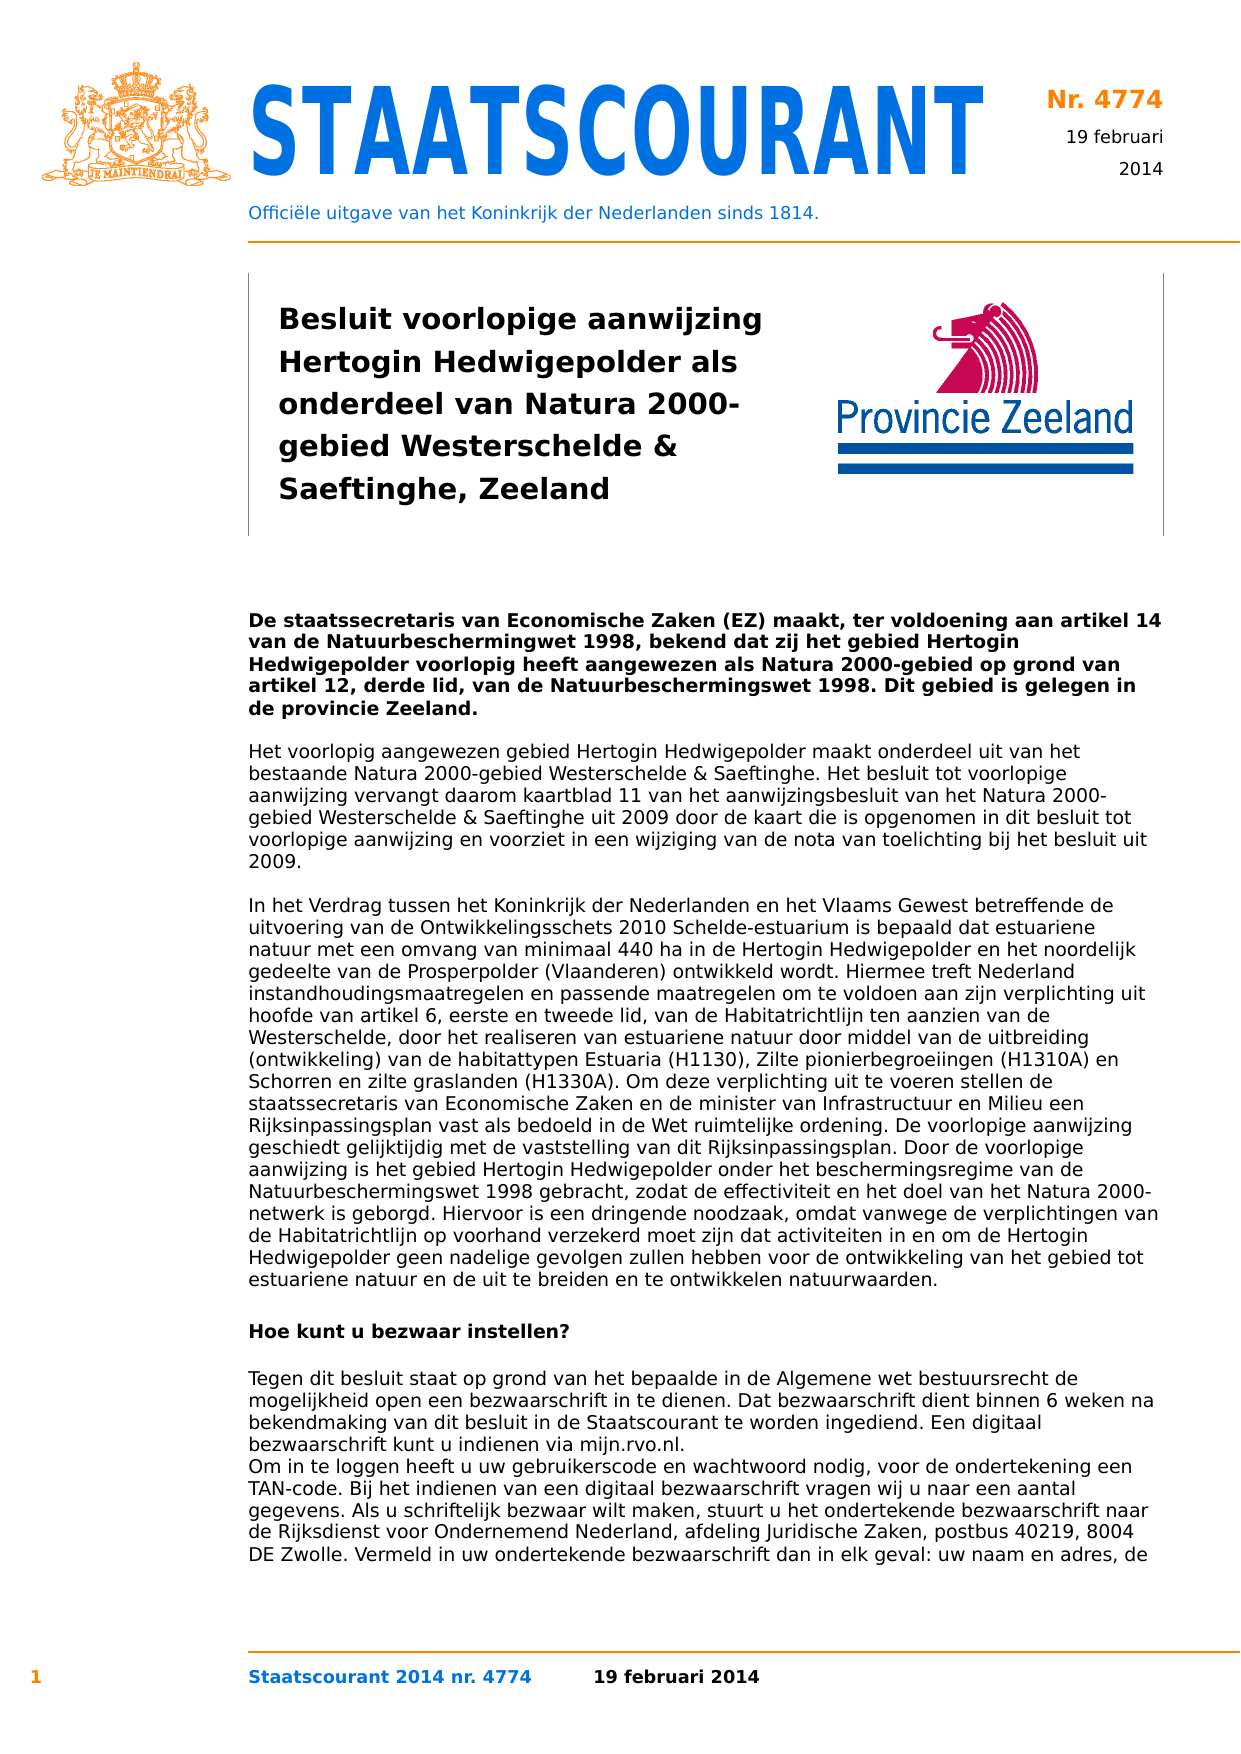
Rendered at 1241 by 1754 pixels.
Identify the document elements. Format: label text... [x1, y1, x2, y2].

subtitle Hoe kunt u bezwaar instellen? [248, 1321, 1163, 1343]
table_header STAATSCOURANT [248, 62, 998, 203]
table_header [25, 62, 248, 241]
picture [838, 302, 1134, 474]
subtitle Besluit voorlopige aanwijzing Hertogin Hedwigepolder als onderdeel van Natura 2000-gebied Westerschelde & Saeftinghe, Zeeland [249, 273, 1163, 536]
text Het voorlopig aangewezen gebied Hertogin Hedwigepolder maakt onderdeel uit van het bestaande Natura 2000-gebied Westerschelde & Saeftinghe. Het besluit tot voorlopige aanwijzing vervangt daarom kaartblad 11 van het aanwijzingsbesluit van het Natura 2000-gebied Westerschelde & Saeftinghe uit 2009 door de kaart die is opgenomen in dit besluit tot voorlopige aanwijzing en voorziet in een wijziging van de nota van toelichting bij het besluit uit 2009. [248, 741, 1163, 873]
text In het Verdrag tussen het Koninkrijk der Nederlanden en het Vlaams Gewest betreffende de uitvoering van de Ontwikkelingsschets 2010 Schelde-estuarium is bepaald dat estuariene natuur met een omvang van minimaal 440 ha in de Hertogin Hedwigepolder en het noordelijk gedeelte van de Prosperpolder (Vlaanderen) ontwikkeld wordt. Hiermee treft Nederland instandhoudingsmaatregelen en passende maatregelen om te voldoen aan zijn verplichting uit hoofde van artikel 6, eerste en tweede lid, van de Habitatrichtlijn ten aanzien van de Westerschelde, door het realiseren van estuariene natuur door middel van de uitbreiding (ontwikkeling) van de habitattypen Estuaria (H1130), Zilte pionierbegroeiingen (H1310A) en Schorren en zilte graslanden (H1330A). Om deze verplichting uit te voeren stellen de staatssecretaris van Economische Zaken en de minister van Infrastructuur en Milieu een Rijksinpassingsplan vast als bedoeld in de Wet ruimtelijke ordening. De voorlopige aanwijzing geschiedt gelijktijdig met de vaststelling van dit Rijksinpassingsplan. Door de voorlopige aanwijzing is het gebied Hertogin Hedwigepolder onder het beschermingsregime van de Natuurbeschermingswet 1998 gebracht, zodat de effectiviteit en het doel van het Natura 2000-netwerk is geborgd. Hiervoor is een dringende noodzaak, omdat vanwege de verplichtingen van de Habitatrichtlijn op voorhand verzekerd moet zijn dat activiteiten in en om de Hertogin Hedwigepolder geen nadelige gevolgen zullen hebben voor de ontwikkeling van het gebied tot estuariene natuur en de uit te breiden en te ontwikkelen natuurwaarden. [248, 895, 1163, 1291]
table_header Nr. 4774 [998, 62, 1240, 121]
table_cell 19 februari [998, 121, 1240, 153]
text Om in te loggen heeft u uw gebruikerscode en wachtwoord nodig, voor de ondertekening een TAN-code. Bij het indienen van een digitaal bezwaarschrift vragen wij u naar een aantal gegevens. Als u schriftelijk bezwaar wilt maken, stuurt u het ondertekende bezwaarschrift naar de Rijksdienst voor Ondernemend Nederland, afdeling Juridische Zaken, postbus 40219, 8004 DE Zwolle. Vermeld in uw ondertekende bezwaarschrift dan in elk geval: uw naam en adres, de [248, 1456, 1163, 1565]
text De staatssecretaris van Economische Zaken (EZ) maakt, ter voldoening aan artikel 14 van de Natuurbeschermingwet 1998, bekend dat zij het gebied Hertogin Hedwigepolder voorlopig heeft aangewezen als Natura 2000-gebied op grond van artikel 12, derde lid, van de Natuurbeschermingswet 1998. Dit gebied is gelegen in de provincie Zeeland. [248, 609, 1163, 719]
text Tegen dit besluit staat op grond van het bepaalde in de Algemene wet bestuursrecht de mogelijkheid open een bezwaarschrift in te dienen. Dat bezwaarschrift dient binnen 6 weken na bekendmaking van dit besluit in de Staatscourant te worden ingediend. Een digitaal bezwaarschrift kunt u indienen via mijn.rvo.nl. [248, 1368, 1163, 1456]
table_cell 2014 [998, 153, 1240, 203]
picture [41, 62, 231, 186]
table_cell Officiële uitgave van het Koninkrijk der Nederlanden sinds 1814. [248, 203, 1240, 241]
